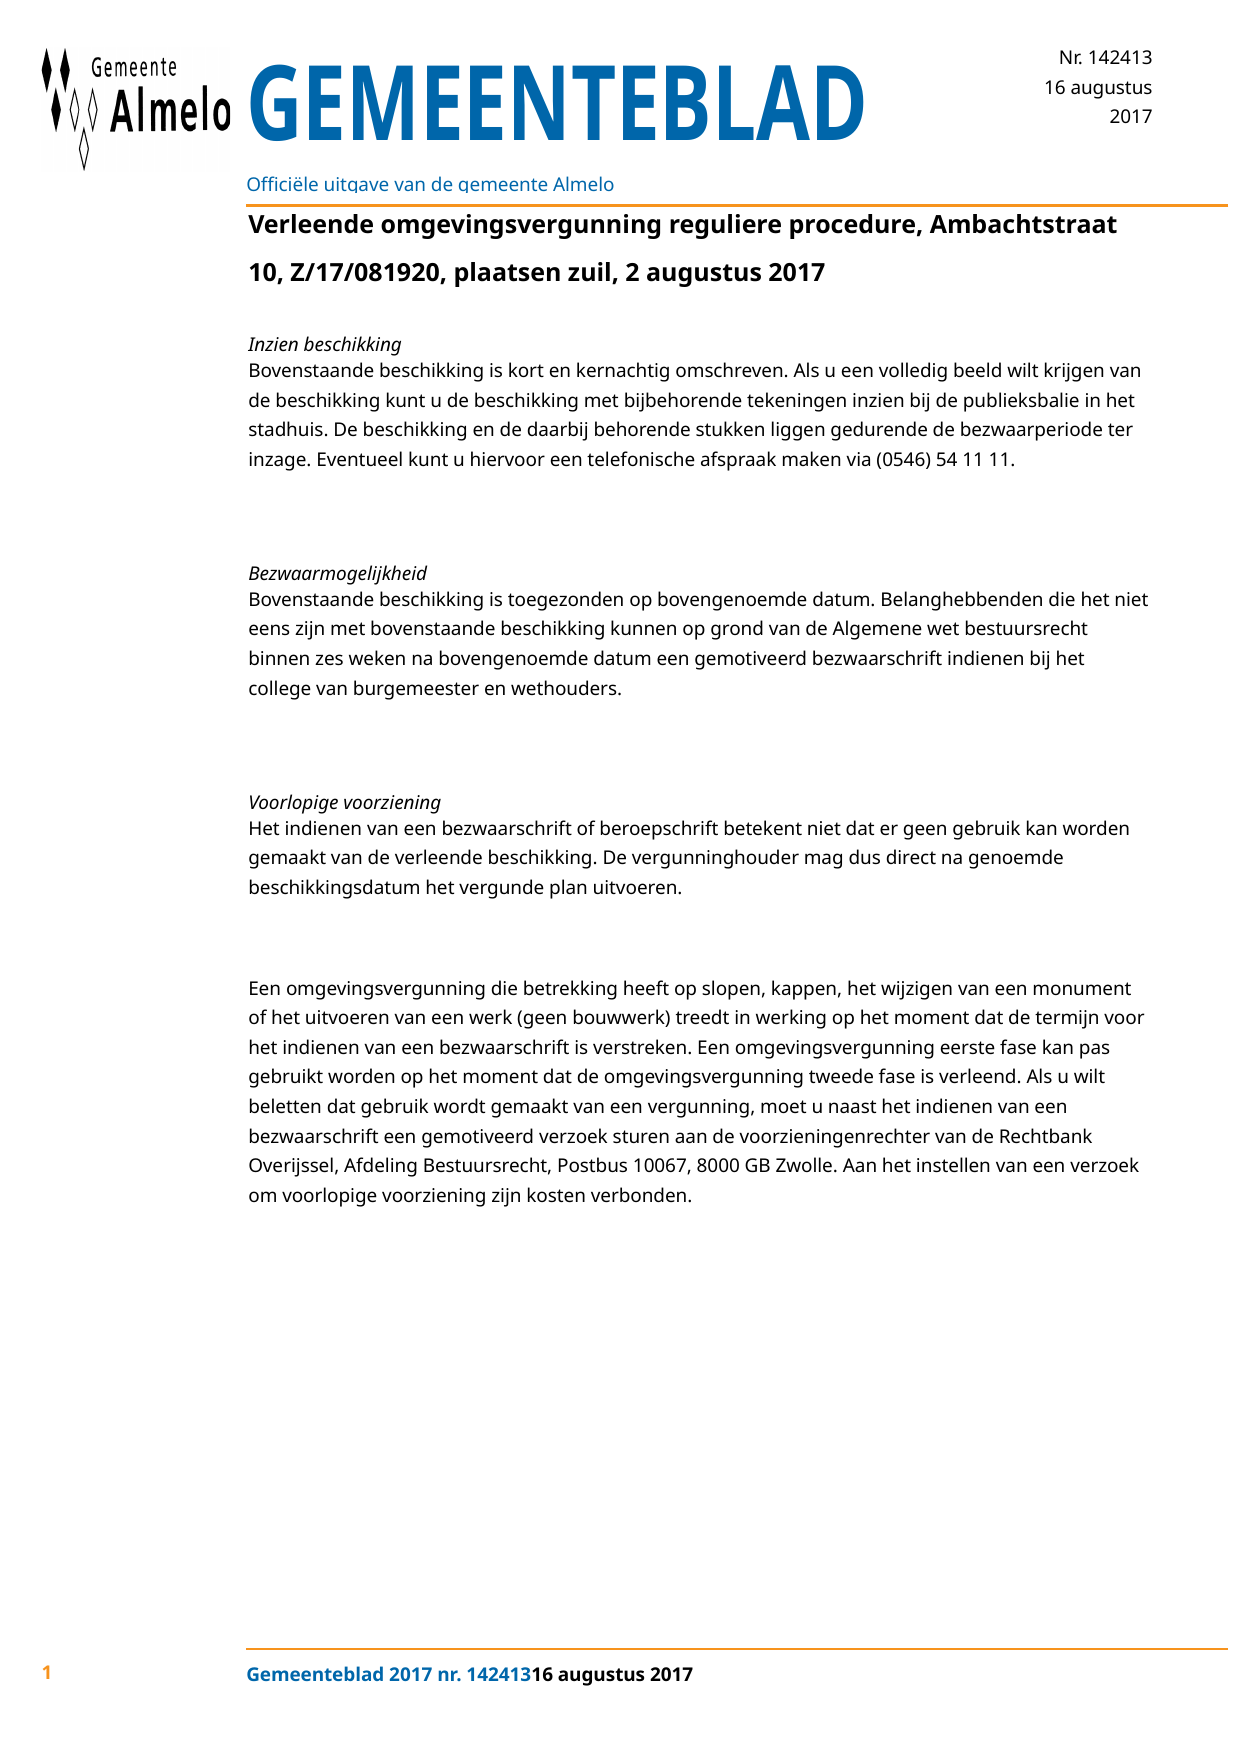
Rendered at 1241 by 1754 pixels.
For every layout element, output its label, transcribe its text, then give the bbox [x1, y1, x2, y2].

text Bovenstaande beschikking is toegezonden op bovengenoemde datum. Belanghebbenden die het niet eens zijn met bovenstaande beschikking kunnen op grond van de Algemene wet bestuursrecht binnen zes weken na bovengenoemde datum een gemotiveerd bezwaarschrift indienen bij het college van burgemeester en wethouders. [248, 586, 1152, 701]
text Een omgevingsvergunning die betrekking heeft op slopen, kappen, het wijzigen van een monument of het uitvoeren van een werk (geen bouwwerk) treedt in werking op het moment dat de termijn voor het indienen van een bezwaarschrift is verstreken. Een omgevingsvergunning eerste fase kan pas gebruikt worden op het moment dat de omgevingsvergunning tweede fase is verleend. Als u wilt beletten dat gebruik wordt gemaakt van een vergunning, moet u naast het indienen van een bezwaarschrift een gemotiveerd verzoek sturen aan de voorzieningenrechter van de Rechtbank Overijssel, Afdeling Bestuursrecht, Postbus 10067, 8000 GB Zwolle. Aan het instellen van een verzoek om voorlopige voorziening zijn kosten verbonden. [248, 975, 1152, 1208]
text Het indienen van een bezwaarschrift of beroepschrift betekent niet dat er geen gebruik kan worden gemaakt van de verleende beschikking. De vergunninghouder mag dus direct na genoemde beschikkingsdatum het vergunde plan uitvoeren. [248, 815, 1152, 900]
text Inzien beschikking [248, 331, 1152, 357]
picture [41, 47, 231, 172]
text Bovenstaande beschikking is kort en kernachtig omschreven. Als u een volledig beeld wilt krijgen van de beschikking kunt u de beschikking met bijbehorende tekeningen inzien bij de publieksbalie in het stadhuis. De beschikking en de daarbij behorende stukken liggen gedurende de bezwaarperiode ter inzage. Eventueel kunt u hiervoor een telefonische afspraak maken via (0546) 54 11 11. [248, 357, 1152, 472]
text Bezwaarmogelijkheid [248, 560, 1152, 586]
text Voorlopige voorziening [248, 789, 1152, 815]
text Verleende omgevingsvergunning reguliere procedure, Ambachtstraat 10, Z/17/081920, plaatsen zuil, 2 augustus 2017 [248, 207, 1152, 288]
